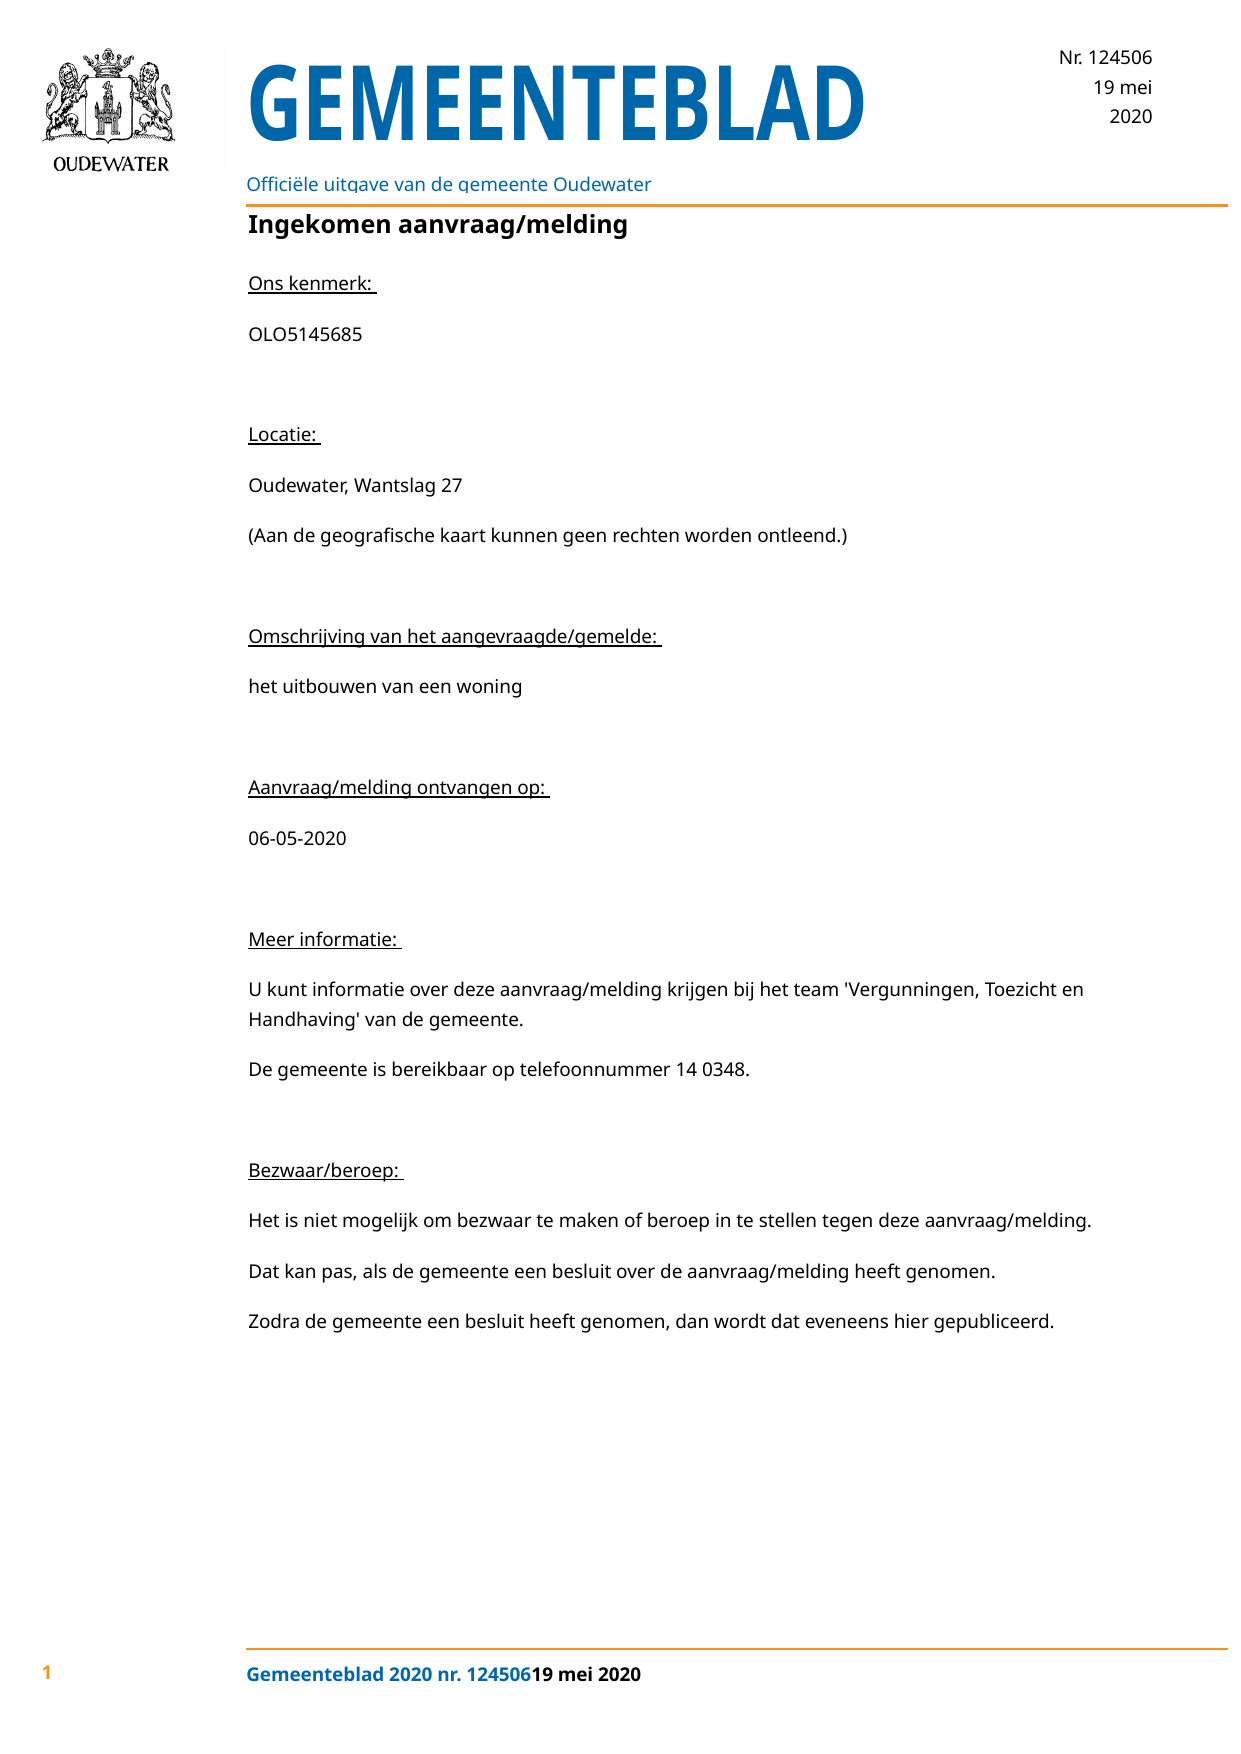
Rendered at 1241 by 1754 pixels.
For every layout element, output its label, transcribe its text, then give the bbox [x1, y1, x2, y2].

text OLO5145685 [248, 321, 1152, 346]
picture [41, 47, 231, 172]
text Aanvraag/melding ontvangen op: [248, 774, 1152, 800]
text Omschrijving van het aangevraagde/gemelde: [248, 623, 1152, 649]
text Dat kan pas, als de gemeente een besluit over de aanvraag/melding heeft genomen. [248, 1258, 1152, 1283]
text Ons kenmerk: [248, 270, 1152, 296]
text 06-05-2020 [248, 825, 1152, 851]
text (Aan de geografische kaart kunnen geen rechten worden ontleend.) [248, 522, 1152, 548]
text Bezwaar/beroep: [248, 1157, 1152, 1183]
text De gemeente is bereikbaar op telefoonnummer 14 0348. [248, 1056, 1152, 1082]
text het uitbouwen van een woning [248, 674, 1152, 699]
text Zodra de gemeente een besluit heeft genomen, dan wordt dat eveneens hier gepubliceerd. [248, 1308, 1152, 1334]
text Het is niet mogelijk om bezwaar te maken of beroep in te stellen tegen deze aanvraag/melding. [248, 1207, 1152, 1233]
text Locatie: [248, 422, 1152, 447]
text Ingekomen aanvraag/melding [248, 207, 1152, 241]
text Meer informatie: [248, 926, 1152, 951]
text U kunt informatie over deze aanvraag/melding krijgen bij het team 'Vergunningen, Toezicht en Handhaving' van de gemeente. [248, 976, 1152, 1031]
text Oudewater, Wantslag 27 [248, 472, 1152, 498]
